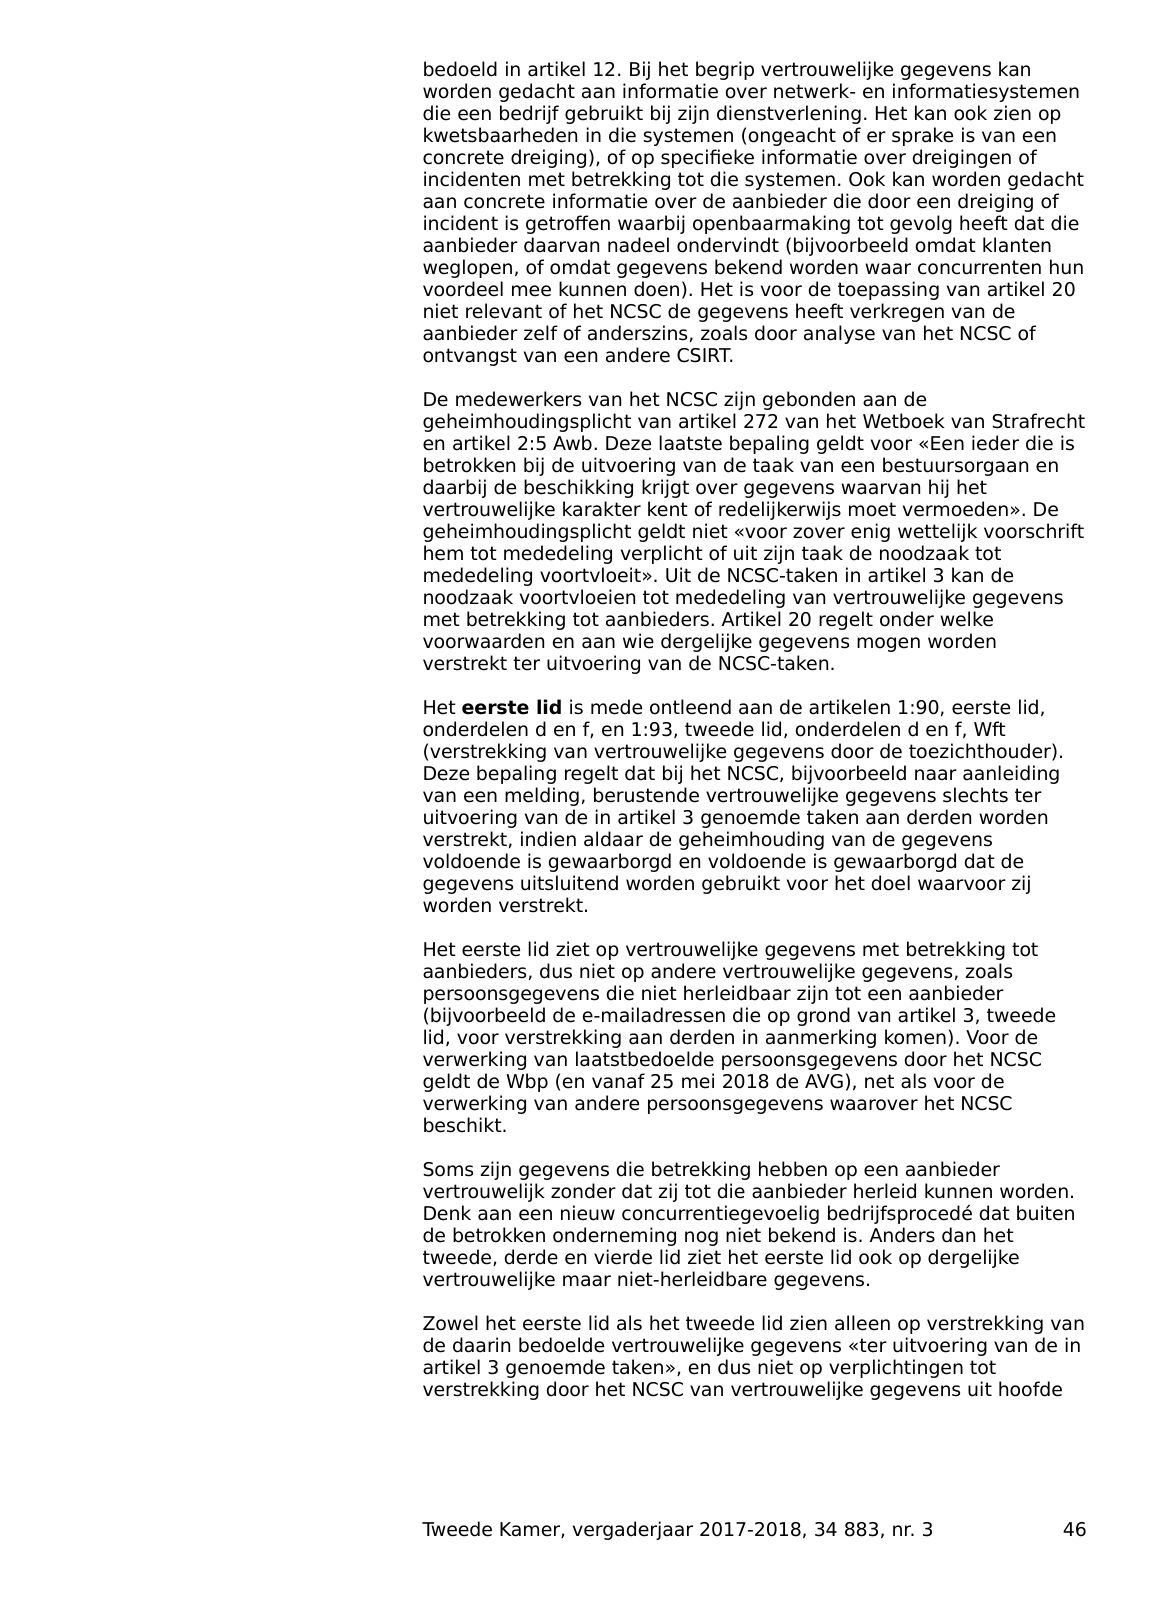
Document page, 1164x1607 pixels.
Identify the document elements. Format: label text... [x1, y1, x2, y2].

text bedoeld in artikel 12. Bij het begrip vertrouwelijke gegevens kan worden gedacht aan informatie over netwerk- en informatiesystemen die een bedrijf gebruikt bij zijn dienstverlening. Het kan ook zien op kwetsbaarheden in die systemen (ongeacht of er sprake is van een concrete dreiging), of op specifieke informatie over dreigingen of incidenten met betrekking tot die systemen. Ook kan worden gedacht aan concrete informatie over de aanbieder die door een dreiging of incident is getroffen waarbij openbaarmaking tot gevolg heeft dat die aanbieder daarvan nadeel ondervindt (bijvoorbeeld omdat klanten weglopen, of omdat gegevens bekend worden waar concurrenten hun voordeel mee kunnen doen). Het is voor de toepassing van artikel 20 niet relevant of het NCSC de gegevens heeft verkregen van de aanbieder zelf of anderszins, zoals door analyse van het NCSC of ontvangst van een andere CSIRT. [422, 59, 1087, 367]
text Soms zijn gegevens die betrekking hebben op een aanbieder vertrouwelijk zonder dat zij tot die aanbieder herleid kunnen worden. Denk aan een nieuw concurrentiegevoelig bedrijfsprocedé dat buiten de betrokken onderneming nog niet bekend is. Anders dan het tweede, derde en vierde lid ziet het eerste lid ook op dergelijke vertrouwelijke maar niet-herleidbare gegevens. [422, 1159, 1087, 1291]
text Zowel het eerste lid als het tweede lid zien alleen op verstrekking van de daarin bedoelde vertrouwelijke gegevens «ter uitvoering van de in artikel 3 genoemde taken», en dus niet op verplichtingen tot verstrekking door het NCSC van vertrouwelijke gegevens uit hoofde [422, 1313, 1087, 1401]
text De medewerkers van het NCSC zijn gebonden aan de geheimhoudingsplicht van artikel 272 van het Wetboek van Strafrecht en artikel 2:5 Awb. Deze laatste bepaling geldt voor «Een ieder die is betrokken bij de uitvoering van de taak van een bestuursorgaan en daarbij de beschikking krijgt over gegevens waarvan hij het vertrouwelijke karakter kent of redelijkerwijs moet vermoeden». De geheimhoudingsplicht geldt niet «voor zover enig wettelijk voorschrift hem tot mededeling verplicht of uit zijn taak de noodzaak tot mededeling voortvloeit». Uit de NCSC-taken in artikel 3 kan de noodzaak voortvloeien tot mededeling van vertrouwelijke gegevens met betrekking tot aanbieders. Artikel 20 regelt onder welke voorwaarden en aan wie dergelijke gegevens mogen worden verstrekt ter uitvoering van de NCSC-taken. [422, 389, 1087, 675]
text Het eerste lid is mede ontleend aan de artikelen 1:90, eerste lid, onderdelen d en f, en 1:93, tweede lid, onderdelen d en f, Wft (verstrekking van vertrouwelijke gegevens door de toezichthouder). Deze bepaling regelt dat bij het NCSC, bijvoorbeeld naar aanleiding van een melding, berustende vertrouwelijke gegevens slechts ter uitvoering van de in artikel 3 genoemde taken aan derden worden verstrekt, indien aldaar de geheimhouding van de gegevens voldoende is gewaarborgd en voldoende is gewaarborgd dat de gegevens uitsluitend worden gebruikt voor het doel waarvoor zij worden verstrekt. [422, 697, 1087, 917]
text Het eerste lid ziet op vertrouwelijke gegevens met betrekking tot aanbieders, dus niet op andere vertrouwelijke gegevens, zoals persoonsgegevens die niet herleidbaar zijn tot een aanbieder (bijvoorbeeld de e-mailadressen die op grond van artikel 3, tweede lid, voor verstrekking aan derden in aanmerking komen). Voor de verwerking van laatstbedoelde persoonsgegevens door het NCSC geldt de Wbp (en vanaf 25 mei 2018 de AVG), net als voor de verwerking van andere persoonsgegevens waarover het NCSC beschikt. [422, 939, 1087, 1137]
